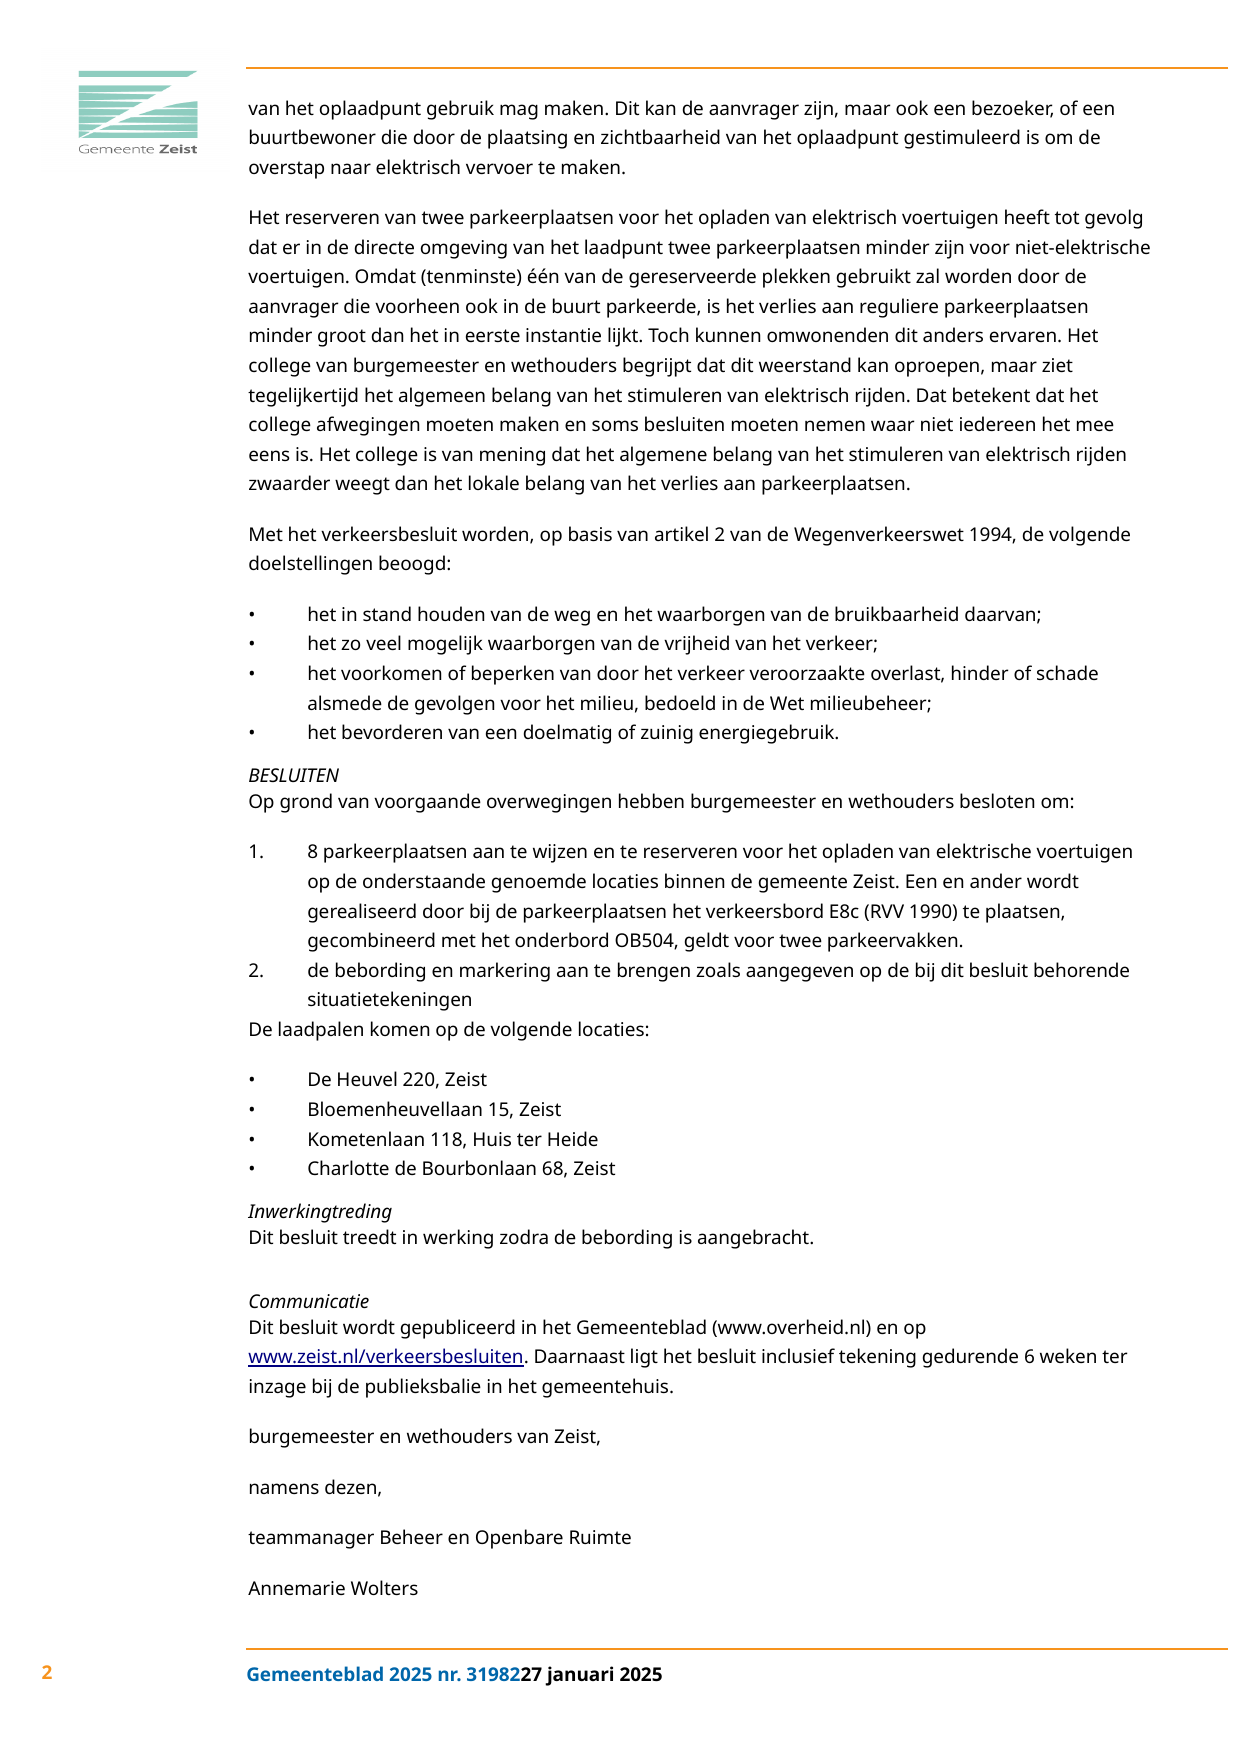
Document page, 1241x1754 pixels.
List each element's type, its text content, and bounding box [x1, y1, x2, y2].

text BESLUITEN [248, 762, 1152, 788]
text Communicatie [248, 1288, 1152, 1314]
list 8 parkeerplaatsen aan te wijzen en te reserveren voor het opladen van elektrische voertuigen op de onderstaande genoemde locaties binnen de gemeente Zeist. Een en ander wordt gerealiseerd door bij de parkeerplaatsen het verkeersbord E8c (RVV 1990) te plaatsen, gecombineerd met het onderbord OB504, geldt voor twee parkeervakken. [248, 839, 1152, 953]
list het zo veel mogelijk waarborgen van de vrijheid van het verkeer; [248, 631, 1152, 656]
text Inwerkingtreding [248, 1198, 1152, 1224]
text namens dezen, [248, 1474, 1152, 1499]
text Annemarie Wolters [248, 1575, 1152, 1600]
text Het reserveren van twee parkeerplaatsen voor het opladen van elektrisch voertuigen heeft tot gevolg dat er in de directe omgeving van het laadpunt twee parkeerplaatsen minder zijn voor niet-elektrische voertuigen. Omdat (tenminste) één van de gereserveerde plekken gebruikt zal worden door de aanvrager die voorheen ook in de buurt parkeerde, is het verlies aan reguliere parkeerplaatsen minder groot dan het in eerste instantie lijkt. Toch kunnen omwonenden dit anders ervaren. Het college van burgemeester en wethouders begrijpt dat dit weerstand kan oproepen, maar ziet tegelijkertijd het algemeen belang van het stimuleren van elektrisch rijden. Dat betekent dat het college afwegingen moeten maken en soms besluiten moeten nemen waar niet iedereen het mee eens is. Het college is van mening dat het algemene belang van het stimuleren van elektrisch rijden zwaarder weegt dan het lokale belang van het verlies aan parkeerplaatsen. [248, 204, 1152, 496]
text Met het verkeersbesluit worden, op basis van artikel 2 van de Wegenverkeerswet 1994, de volgende doelstellingen beoogd: [248, 521, 1152, 576]
text burgemeester en wethouders van Zeist, [248, 1423, 1152, 1449]
list Bloemenheuvellaan 15, Zeist [248, 1096, 1152, 1122]
list Charlotte de Bourbonlaan 68, Zeist [248, 1155, 1152, 1181]
text van het oplaadpunt gebruik mag maken. Dit kan de aanvrager zijn, maar ook een bezoeker, of een buurtbewoner die door de plaatsing en zichtbaarheid van het oplaadpunt gestimuleerd is om de overstap naar elektrisch vervoer te maken. [248, 95, 1152, 180]
text Op grond van voorgaande overwegingen hebben burgemeester en wethouders besloten om: [248, 788, 1152, 814]
picture [41, 47, 231, 172]
text teammanager Beheer en Openbare Ruimte [248, 1524, 1152, 1550]
text Dit besluit wordt gepubliceerd in het Gemeenteblad (www.overheid.nl) en op www.zeist.nl/verkeersbesluiten. Daarnaast ligt het besluit inclusief tekening gedurende 6 weken ter inzage bij de publieksbalie in het gemeentehuis. [248, 1314, 1152, 1399]
list het bevorderen van een doelmatig of zuinig energiegebruik. [248, 719, 1152, 745]
text Dit besluit treedt in werking zodra de bebording is aangebracht. [248, 1224, 1152, 1250]
text De laadpalen komen op de volgende locaties: [248, 1016, 1152, 1042]
list het voorkomen of beperken van door het verkeer veroorzaakte overlast, hinder of schade alsmede de gevolgen voor het milieu, bedoeld in de Wet milieubeheer; [248, 660, 1152, 716]
list het in stand houden van de weg en het waarborgen van de bruikbaarheid daarvan; [248, 601, 1152, 627]
list De Heuvel 220, Zeist [248, 1067, 1152, 1092]
list de bebording en markering aan te brengen zoals aangegeven op de bij dit besluit behorende situatietekeningen [248, 957, 1152, 1012]
list Kometenlaan 118, Huis ter Heide [248, 1126, 1152, 1151]
